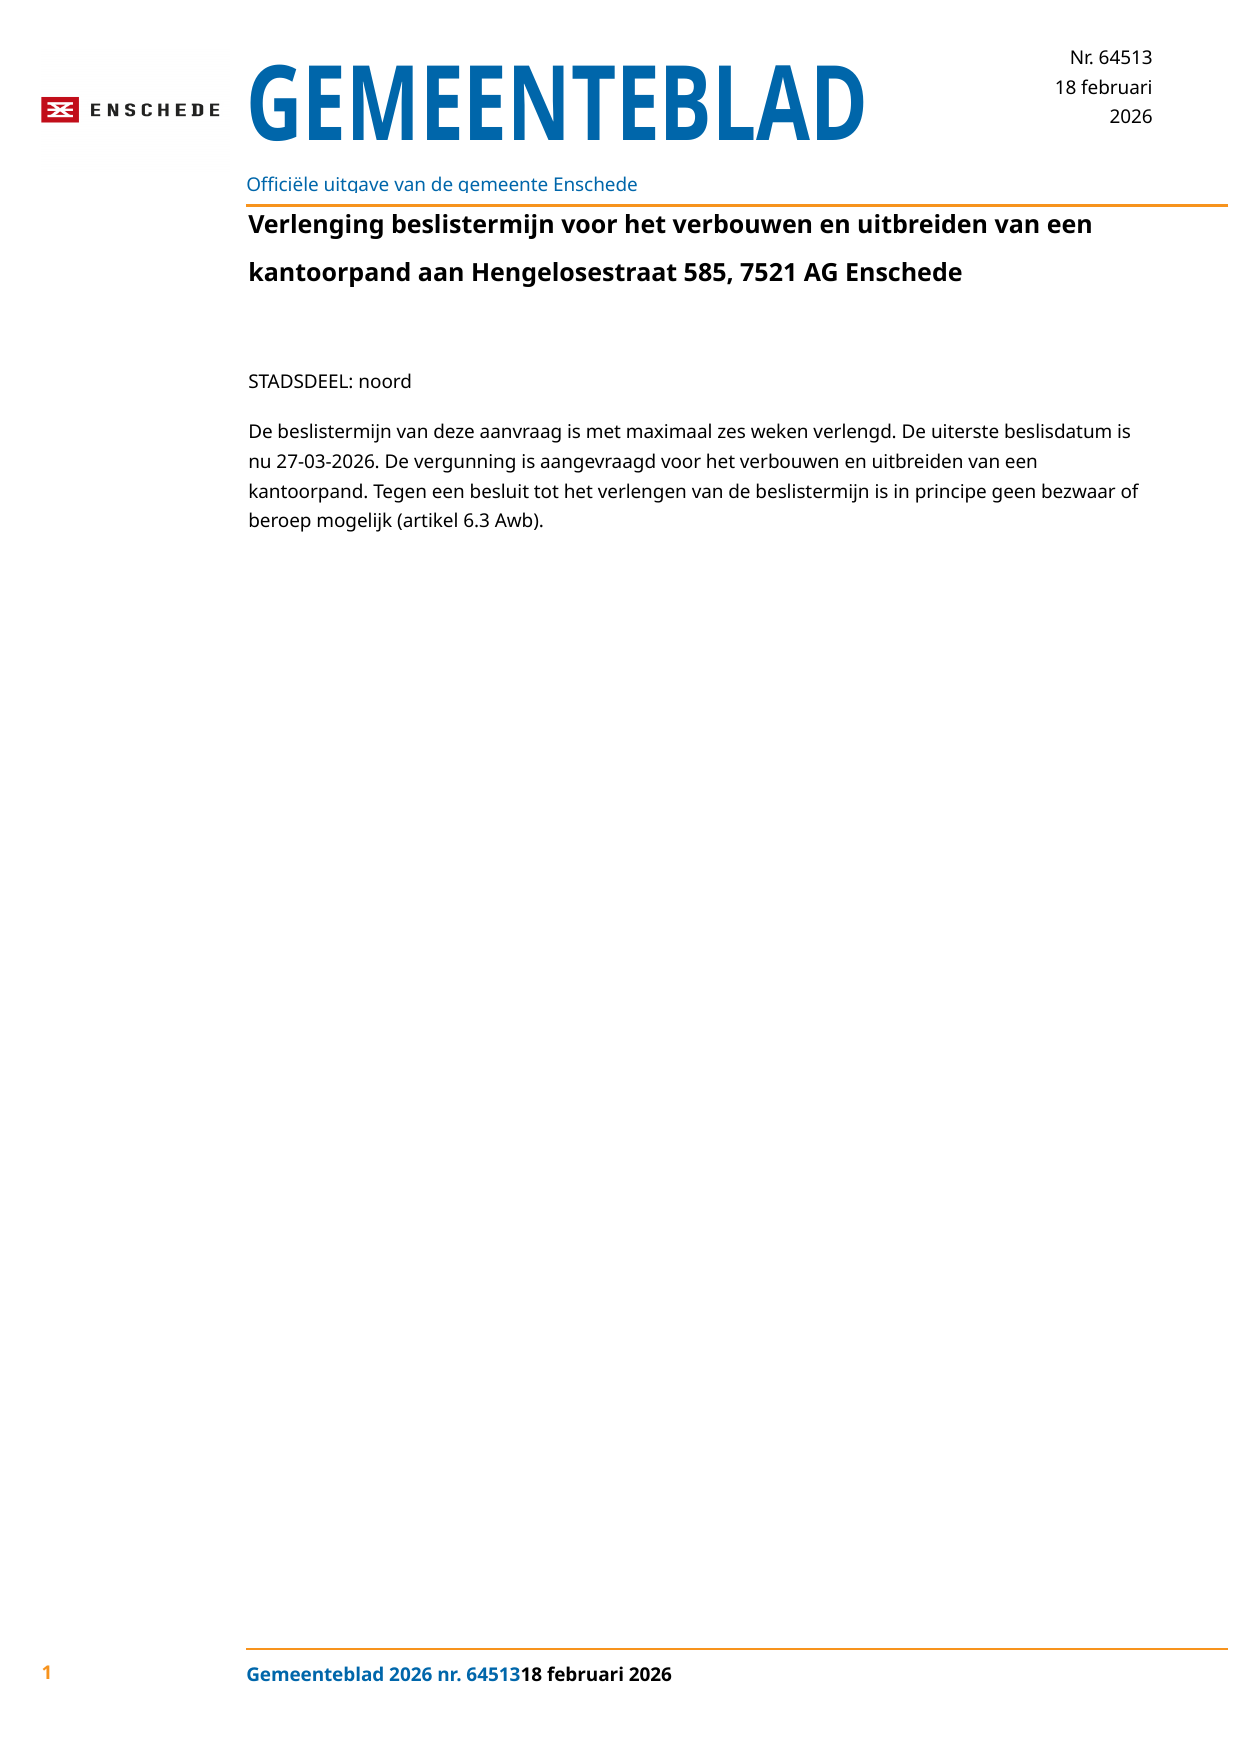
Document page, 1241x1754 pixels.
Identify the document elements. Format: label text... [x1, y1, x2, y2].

text Verlenging beslistermijn voor het verbouwen en uitbreiden van een kantoorpand aan Hengelosestraat 585, 7521 AG Enschede [248, 207, 1152, 288]
text STADSDEEL: noord [248, 368, 1152, 394]
picture [41, 47, 231, 172]
text De beslistermijn van deze aanvraag is met maximaal zes weken verlengd. De uiterste beslisdatum is nu 27-03-2026. De vergunning is aangevraagd voor het verbouwen en uitbreiden van een kantoorpand. Tegen een besluit tot het verlengen van de beslistermijn is in principe geen bezwaar of beroep mogelijk (artikel 6.3 Awb). [248, 419, 1152, 533]
